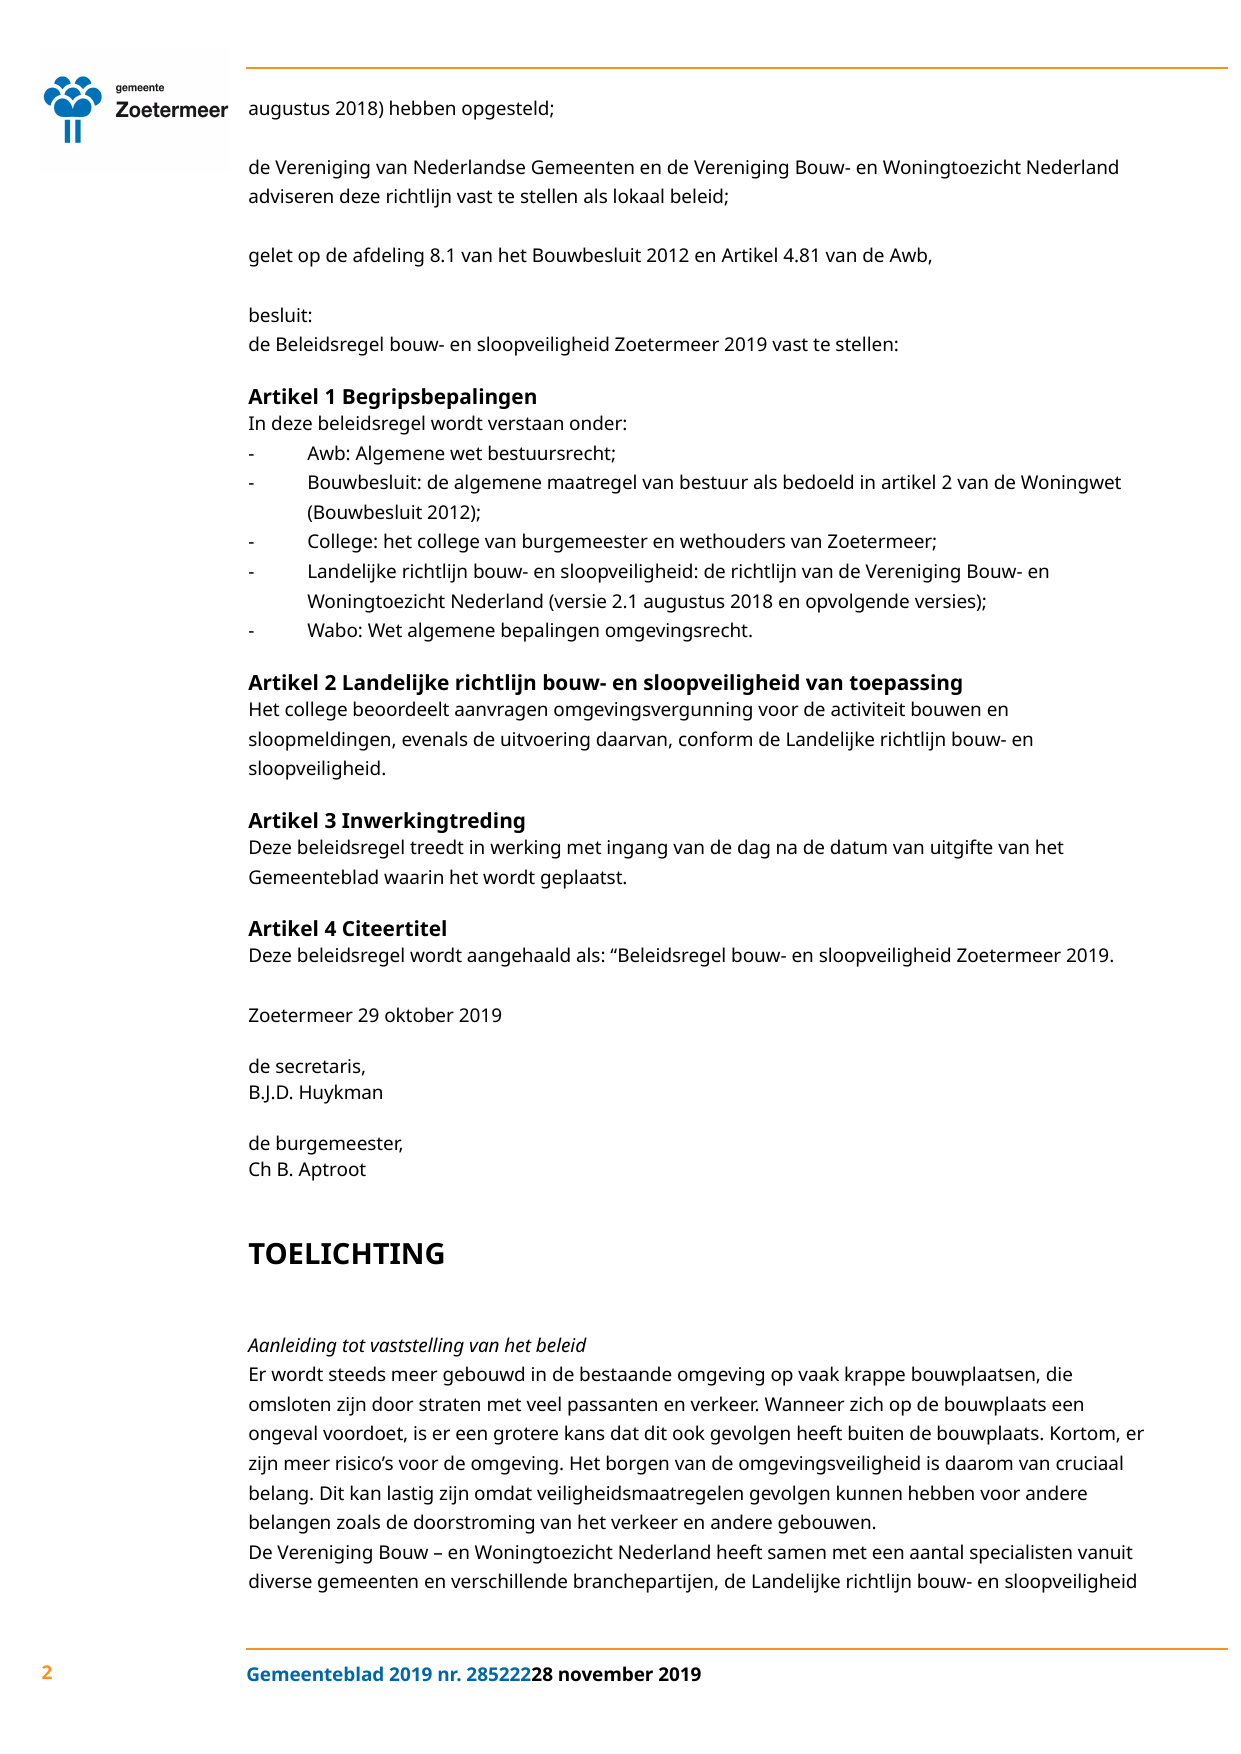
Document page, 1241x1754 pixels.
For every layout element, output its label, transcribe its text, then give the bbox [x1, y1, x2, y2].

list Wabo: Wet algemene bepalingen omgevingsrecht. [248, 617, 1152, 643]
text Aanleiding tot vaststelling van het beleid [248, 1332, 1152, 1358]
text de Vereniging van Nederlandse Gemeenten en de Vereniging Bouw- en Woningtoezicht Nederland adviseren deze richtlijn vast te stellen als lokaal beleid; [248, 154, 1152, 209]
text de secretaris, [248, 1053, 1152, 1079]
text Deze beleidsregel treedt in werking met ingang van de dag na de datum van uitgifte van het Gemeenteblad waarin het wordt geplaatst. [248, 834, 1152, 889]
text Zoetermeer 29 oktober 2019 [248, 1002, 1152, 1028]
text B.J.D. Huykman [248, 1079, 1152, 1105]
text gelet op de afdeling 8.1 van het Bouwbesluit 2012 en Artikel 4.81 van de Awb, [248, 243, 1152, 268]
text Ch B. Aptroot [248, 1156, 1152, 1182]
text Het college beoordeelt aanvragen omgevingsvergunning voor de activiteit bouwen en sloopmeldingen, evenals de uitvoering daarvan, conform de Landelijke richtlijn bouw- en sloopveiligheid. [248, 696, 1152, 781]
list College: het college van burgemeester en wethouders van Zoetermeer; [248, 529, 1152, 554]
text Artikel 2 Landelijke richtlijn bouw- en sloopveiligheid van toepassing [248, 668, 1152, 696]
text Er wordt steeds meer gebouwd in de bestaande omgeving op vaak krappe bouwplaatsen, die omsloten zijn door straten met veel passanten en verkeer. Wanneer zich op de bouwplaats een ongeval voordoet, is er een grotere kans dat dit ook gevolgen heeft buiten de bouwplaats. Kortom, er zijn meer risico’s voor de omgeving. Het borgen van de omgevingsveiligheid is daarom van cruciaal belang. Dit kan lastig zijn omdat veiligheidsmaatregelen gevolgen kunnen hebben voor andere belangen zoals de doorstroming van het verkeer en andere gebouwen. [248, 1361, 1152, 1535]
text de burgemeester, [248, 1131, 1152, 1156]
text Deze beleidsregel wordt aangehaald als: “Beleidsregel bouw- en sloopveiligheid Zoetermeer 2019. [248, 943, 1152, 968]
text Artikel 4 Citeertitel [248, 914, 1152, 943]
text De Vereniging Bouw – en Woningtoezicht Nederland heeft samen met een aantal specialisten vanuit diverse gemeenten en verschillende branchepartijen, de Landelijke richtlijn bouw- en sloopveiligheid [248, 1539, 1152, 1594]
text besluit: [248, 302, 1152, 328]
picture [41, 47, 231, 172]
text TOELICHTING [248, 1233, 1152, 1273]
text de Beleidsregel bouw- en sloopveiligheid Zoetermeer 2019 vast te stellen: [248, 331, 1152, 357]
text augustus 2018) hebben opgesteld; [248, 95, 1152, 121]
list Landelijke richtlijn bouw- en sloopveiligheid: de richtlijn van de Vereniging Bouw- en Woningtoezicht Nederland (versie 2.1 augustus 2018 en opvolgende versies); [248, 558, 1152, 613]
list Awb: Algemene wet bestuursrecht; [248, 440, 1152, 466]
text Artikel 3 Inwerkingtreding [248, 806, 1152, 834]
list Bouwbesluit: de algemene maatregel van bestuur als bedoeld in artikel 2 van de Woningwet (Bouwbesluit 2012); [248, 469, 1152, 525]
text In deze beleidsregel wordt verstaan onder: [248, 410, 1152, 436]
text Artikel 1 Begripsbepalingen [248, 382, 1152, 410]
